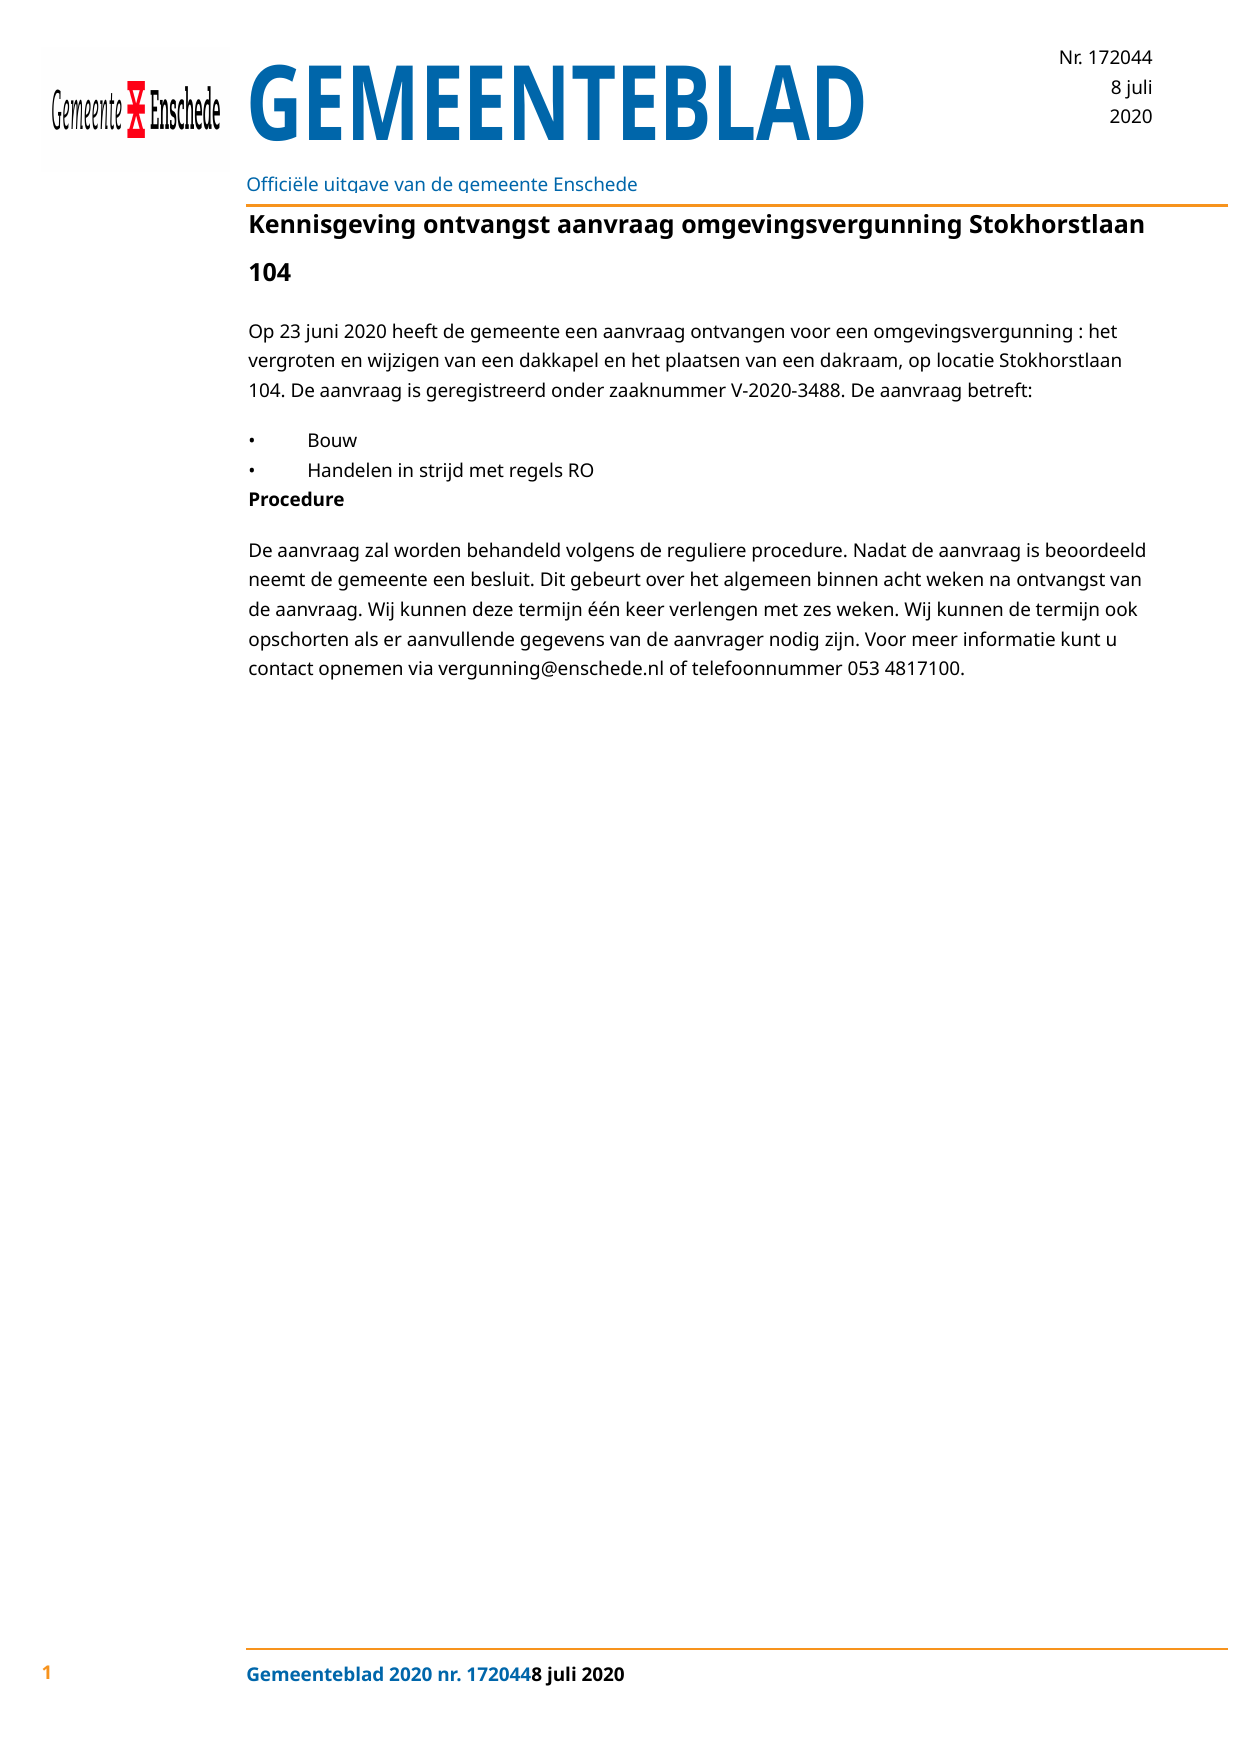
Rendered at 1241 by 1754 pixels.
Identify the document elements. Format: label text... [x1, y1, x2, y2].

list Bouw [248, 427, 1152, 453]
picture [41, 47, 231, 172]
list Handelen in strijd met regels RO [248, 457, 1152, 483]
text Kennisgeving ontvangst aanvraag omgevingsvergunning Stokhorstlaan 104 [248, 207, 1152, 288]
text Op 23 juni 2020 heeft de gemeente een aanvraag ontvangen voor een omgevingsvergunning : het vergroten en wijzigen van een dakkapel en het plaatsen van een dakraam, op locatie Stokhorstlaan 104. De aanvraag is geregistreerd onder zaaknummer V-2020-3488. De aanvraag betreft: [248, 318, 1152, 403]
text De aanvraag zal worden behandeld volgens de reguliere procedure. Nadat de aanvraag is beoordeeld neemt de gemeente een besluit. Dit gebeurt over het algemeen binnen acht weken na ontvangst van de aanvraag. Wij kunnen deze termijn één keer verlengen met zes weken. Wij kunnen de termijn ook opschorten als er aanvullende gegevens van de aanvrager nodig zijn. Voor meer informatie kunt u contact opnemen via vergunning@enschede.nl of telefoonnummer 053 4817100. [248, 537, 1152, 681]
text Procedure [248, 487, 1152, 512]
